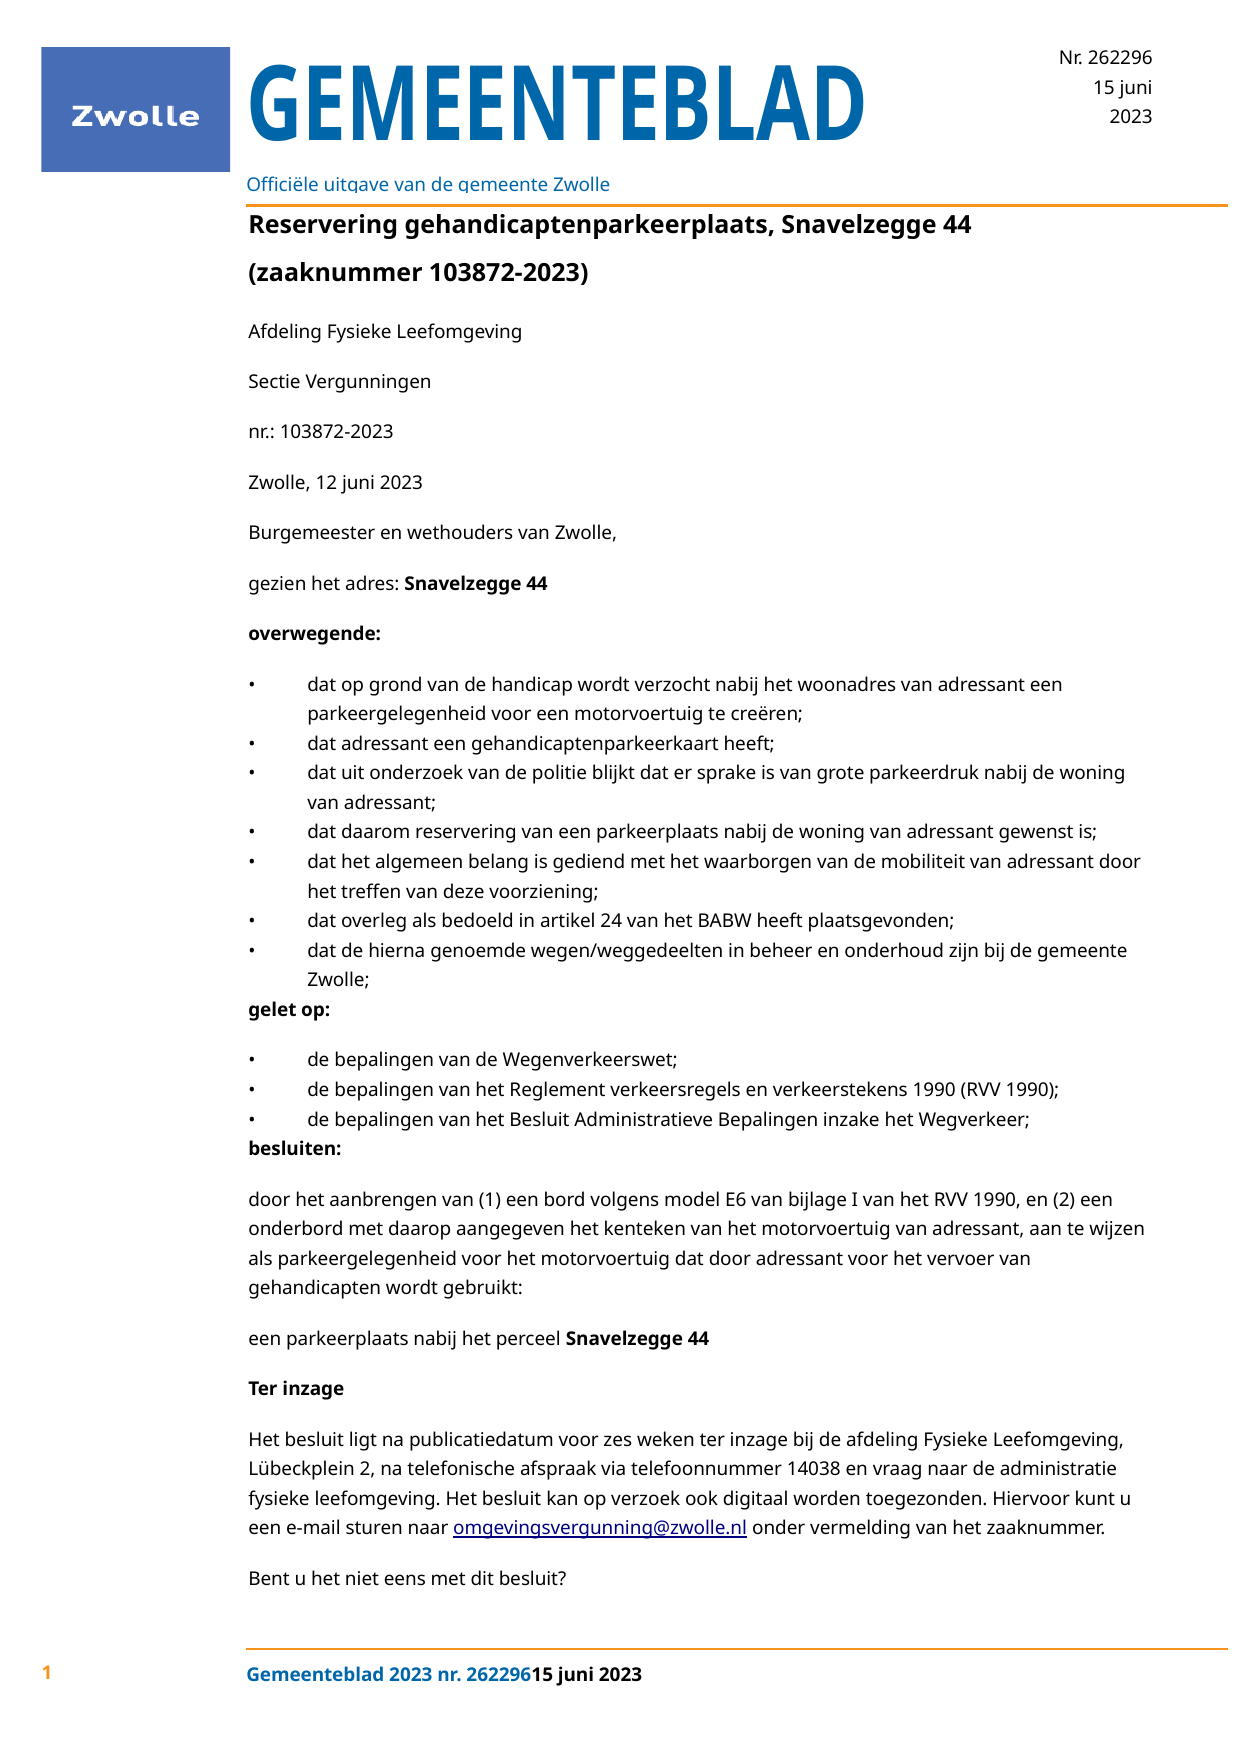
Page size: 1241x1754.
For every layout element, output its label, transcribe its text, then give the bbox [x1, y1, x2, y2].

list de bepalingen van de Wegenverkeerswet; [248, 1047, 1152, 1072]
text nr.: 103872-2023 [248, 419, 1152, 444]
list dat daarom reservering van een parkeerplaats nabij de woning van adressant gewenst is; [248, 819, 1152, 844]
text Ter inzage [248, 1375, 1152, 1401]
text door het aanbrengen van (1) een bord volgens model E6 van bijlage I van het RVV 1990, en (2) een onderbord met daarop aangegeven het kenteken van het motorvoertuig van adressant, aan te wijzen als parkeergelegenheid voor het motorvoertuig dat door adressant voor het vervoer van gehandicapten wordt gebruikt: [248, 1186, 1152, 1300]
list dat adressant een gehandicaptenparkeerkaart heeft; [248, 730, 1152, 756]
list dat overleg als bedoeld in artikel 24 van het BABW heeft plaatsgevonden; [248, 907, 1152, 933]
text Sectie Vergunningen [248, 368, 1152, 394]
text Afdeling Fysieke Leefomgeving [248, 318, 1152, 344]
text overwegende: [248, 620, 1152, 646]
list dat het algemeen belang is gediend met het waarborgen van de mobiliteit van adressant door het treffen van deze voorziening; [248, 848, 1152, 904]
text Reservering gehandicaptenparkeerplaats, Snavelzegge 44 (zaaknummer 103872-2023) [248, 207, 1152, 288]
list dat op grond van de handicap wordt verzocht nabij het woonadres van adressant een parkeergelegenheid voor een motorvoertuig te creëren; [248, 671, 1152, 726]
list de bepalingen van het Besluit Administratieve Bepalingen inzake het Wegverkeer; [248, 1106, 1152, 1132]
text besluiten: [248, 1135, 1152, 1161]
picture [41, 47, 231, 172]
text gelet op: [248, 996, 1152, 1022]
text Burgemeester en wethouders van Zwolle, [248, 519, 1152, 545]
list dat uit onderzoek van de politie blijkt dat er sprake is van grote parkeerdruk nabij de woning van adressant; [248, 759, 1152, 815]
text Het besluit ligt na publicatiedatum voor zes weken ter inzage bij de afdeling Fysieke Leefomgeving, Lübeckplein 2, na telefonische afspraak via telefoonnummer 14038 en vraag naar de administratie fysieke leefomgeving. Het besluit kan op verzoek ook digitaal worden toegezonden. Hiervoor kunt u een e-mail sturen naar omgevingsvergunning@zwolle.nl onder vermelding van het zaaknummer. [248, 1426, 1152, 1540]
text een parkeerplaats nabij het perceel Snavelzegge 44 [248, 1325, 1152, 1351]
text Bent u het niet eens met dit besluit? [248, 1565, 1152, 1591]
list dat de hierna genoemde wegen/weggedeelten in beheer en onderhoud zijn bij de gemeente Zwolle; [248, 937, 1152, 992]
text gezien het adres: Snavelzegge 44 [248, 570, 1152, 596]
list de bepalingen van het Reglement verkeersregels en verkeerstekens 1990 (RVV 1990); [248, 1076, 1152, 1102]
text Zwolle, 12 juni 2023 [248, 469, 1152, 495]
